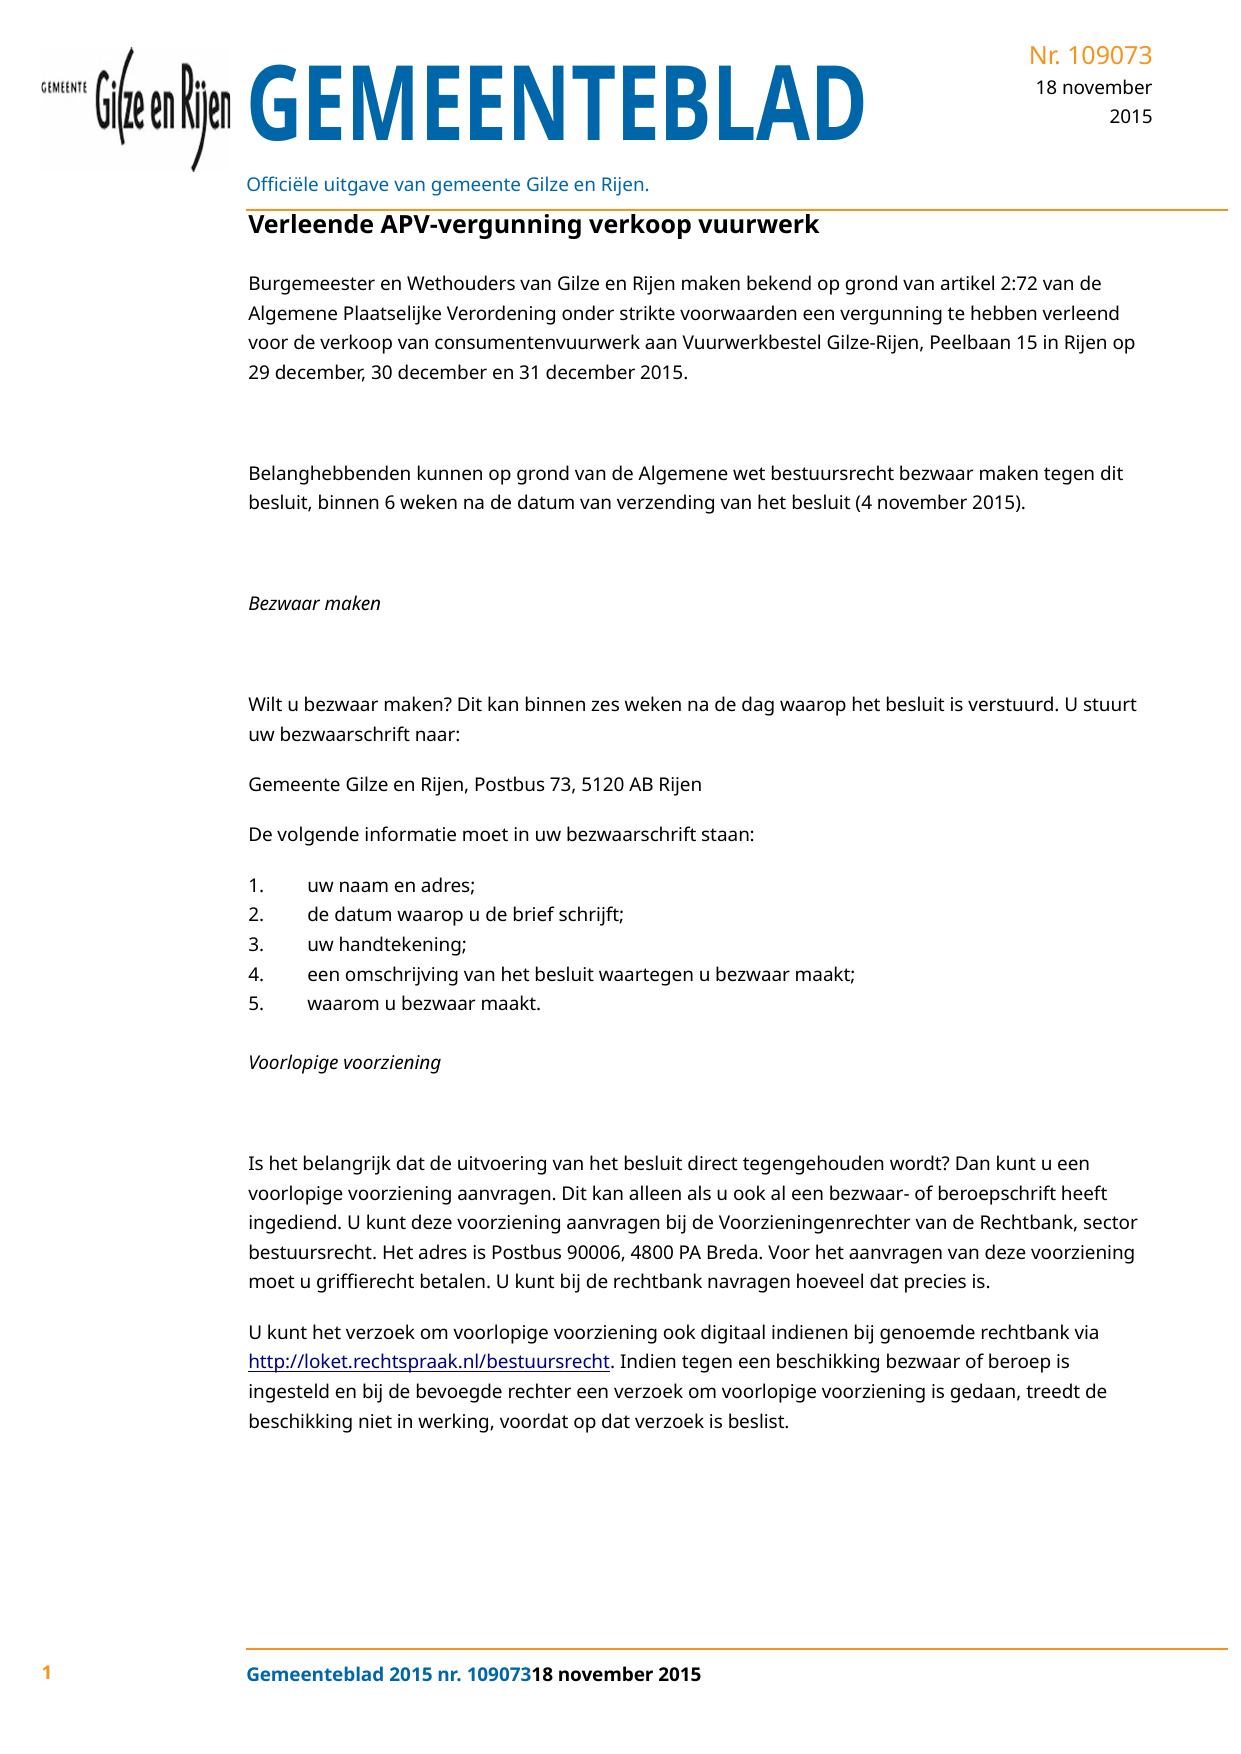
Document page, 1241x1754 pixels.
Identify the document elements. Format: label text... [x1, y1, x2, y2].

text U kunt het verzoek om voorlopige voorziening ook digitaal indienen bij genoemde rechtbank via http://loket.rechtspraak.nl/bestuursrecht. Indien tegen een beschikking bezwaar of beroep is ingesteld en bij de bevoegde rechter een verzoek om voorlopige voorziening is gedaan, treedt de beschikking niet in werking, voordat op dat verzoek is beslist. [248, 1319, 1152, 1433]
list uw naam en adres; [248, 872, 1152, 898]
list uw handtekening; [248, 931, 1152, 957]
list waarom u bezwaar maakt. [248, 990, 1152, 1016]
list een omschrijving van het besluit waartegen u bezwaar maakt; [248, 961, 1152, 986]
text Gemeente Gilze en Rijen, Postbus 73, 5120 AB Rijen [248, 771, 1152, 797]
text Wilt u bezwaar maken? Dit kan binnen zes weken na de dag waarop het besluit is verstuurd. U stuurt uw bezwaarschrift naar: [248, 691, 1152, 746]
text Burgemeester en Wethouders van Gilze en Rijen maken bekend op grond van artikel 2:72 van de Algemene Plaatselijke Verordening onder strikte voorwaarden een vergunning te hebben verleend voor de verkoop van consumentenvuurwerk aan Vuurwerkbestel Gilze-Rijen, Peelbaan 15 in Rijen op 29 december, 30 december en 31 december 2015. [248, 270, 1152, 385]
text Verleende APV-vergunning verkoop vuurwerk [248, 211, 1152, 241]
text Bezwaar maken [248, 590, 1152, 616]
text De volgende informatie moet in uw bezwaarschrift staan: [248, 822, 1152, 847]
text Belanghebbenden kunnen op grond van de Algemene wet bestuursrecht bezwaar maken tegen dit besluit, binnen 6 weken na de datum van verzending van het besluit (4 november 2015). [248, 460, 1152, 515]
text Voorlopige voorziening [248, 1049, 1152, 1075]
picture [41, 47, 231, 172]
text Is het belangrijk dat de uitvoering van het besluit direct tegengehouden wordt? Dan kunt u een voorlopige voorziening aanvragen. Dit kan alleen als u ook al een bezwaar- of beroepschrift heeft ingediend. U kunt deze voorziening aanvragen bij de Voorzieningenrechter van de Rechtbank, sector bestuursrecht. Het adres is Postbus 90006, 4800 PA Breda. Voor het aanvragen van deze voorziening moet u griffierecht betalen. U kunt bij de rechtbank navragen hoeveel dat precies is. [248, 1150, 1152, 1294]
list de datum waarop u de brief schrijft; [248, 902, 1152, 927]
